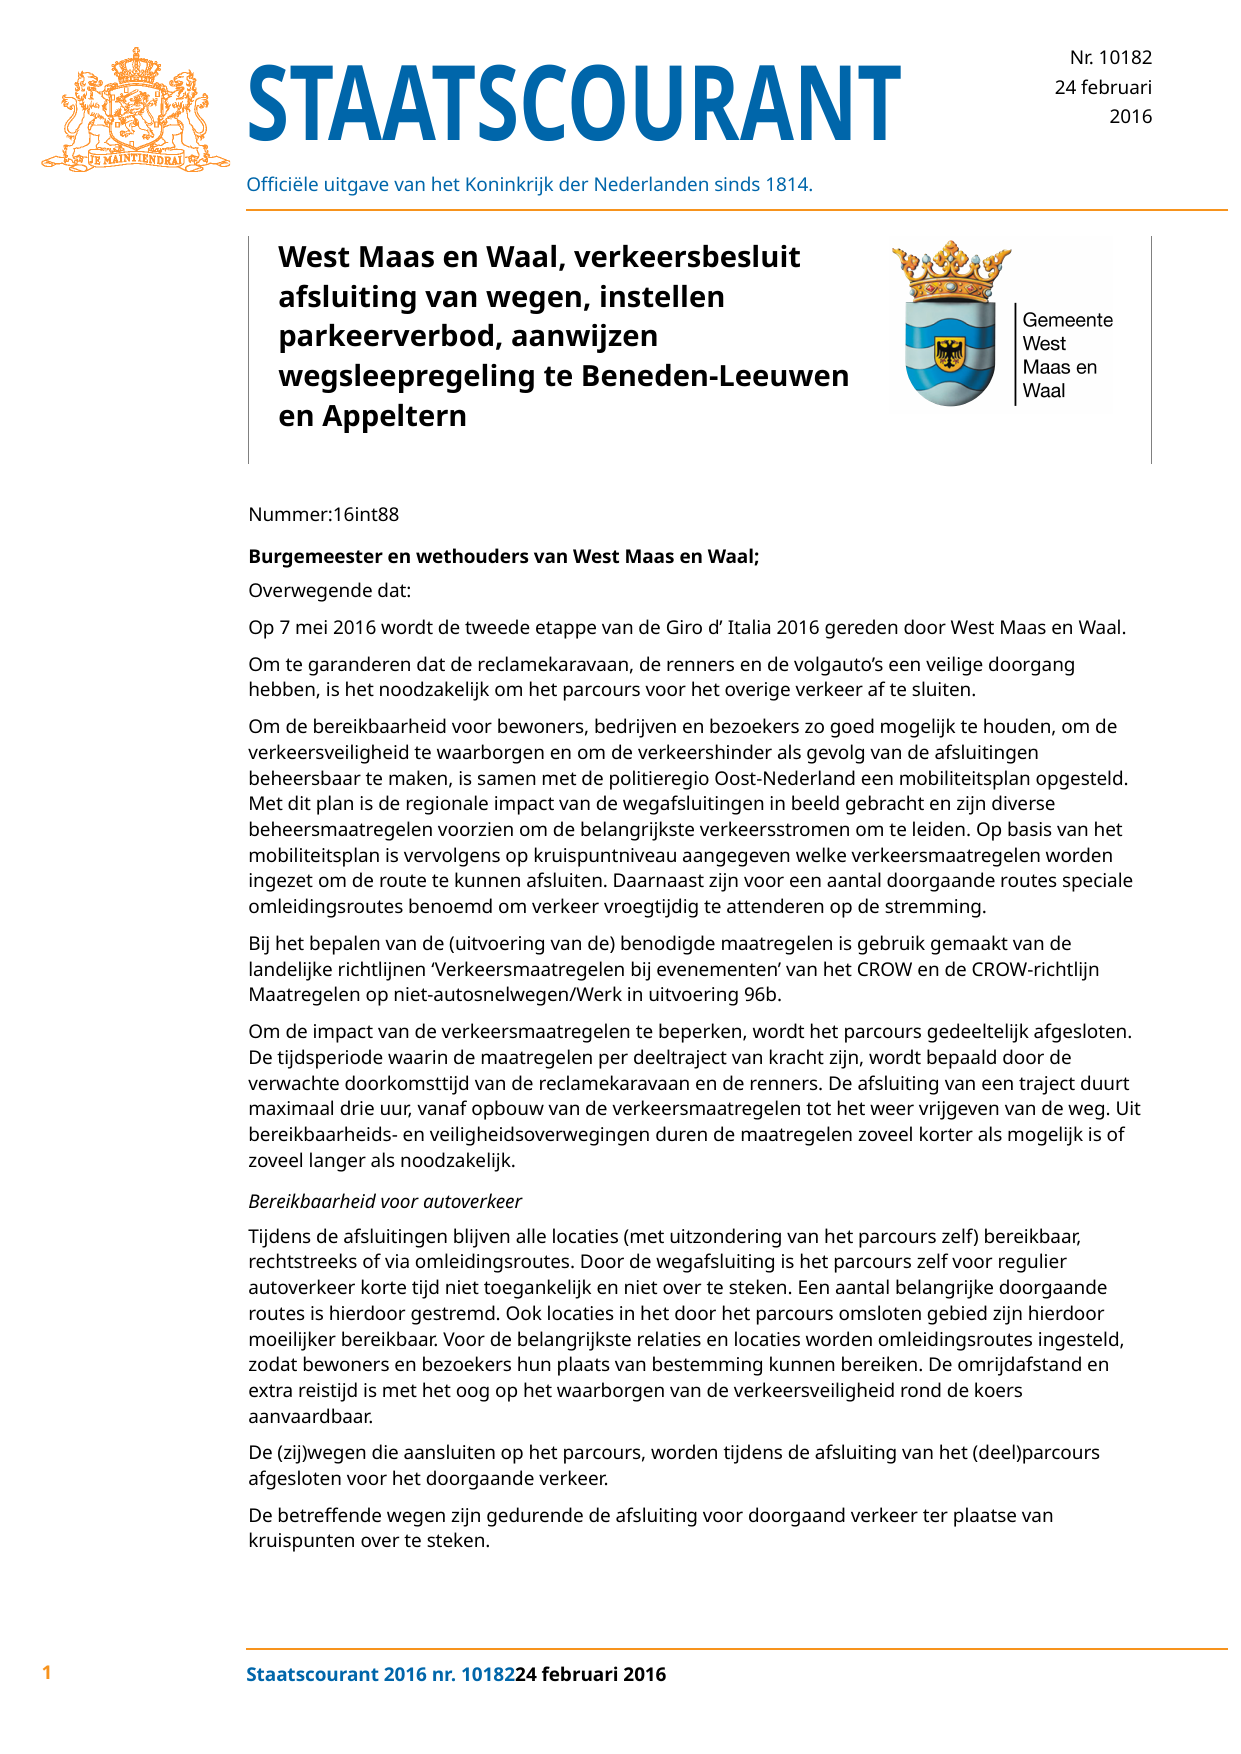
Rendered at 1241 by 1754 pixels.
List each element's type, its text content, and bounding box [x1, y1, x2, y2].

text Op 7 mei 2016 wordt de tweede etappe van de Giro d’ Italia 2016 gereden door West Maas en Waal. [248, 614, 1152, 640]
text Bereikbaarheid voor autoverkeer [248, 1189, 1152, 1214]
text Om de impact van de verkeersmaatregelen te beperken, wordt het parcours gedeeltelijk afgesloten. De tijdsperiode waarin de maatregelen per deeltraject van kracht zijn, wordt bepaald door de verwachte doorkomsttijd van de reclamekaravaan en de renners. De afsluiting van een traject duurt maximaal drie uur, vanaf opbouw van de verkeersmaatregelen tot het weer vrijgeven van de weg. Uit bereikbaarheids- en veiligheidsoverwegingen duren de maatregelen zoveel korter als mogelijk is of zoveel langer als noodzakelijk. [248, 1018, 1152, 1173]
text Om te garanderen dat de reclamekaravaan, de renners en de volgauto’s een veilige doorgang hebben, is het noodzakelijk om het parcours voor het overige verkeer af te sluiten. [248, 651, 1152, 702]
text De (zij)wegen die aansluiten op het parcours, worden tijdens de afsluiting van het (deel)parcours afgesloten voor het doorgaande verkeer. [248, 1439, 1152, 1491]
text Bij het bepalen van de (uitvoering van de) benodigde maatregelen is gebruik gemaakt van de landelijke richtlijnen ‘Verkeersmaatregelen bij evenementen’ van het CROW en de CROW-richtlijn Maatregelen op niet-autosnelwegen/Werk in uitvoering 96b. [248, 930, 1152, 1007]
table_header [1113, 236, 1151, 413]
table_header West Maas en Waal, verkeersbesluit afsluiting van wegen, instellen parkeerverbod, aanwijzen wegsleepregeling te Beneden-Leeuwen en Appeltern [249, 236, 850, 464]
table_header [850, 414, 1151, 464]
text Tijdens de afsluitingen blijven alle locaties (met uitzondering van het parcours zelf) bereikbaar, rechtstreeks of via omleidingsroutes. Door de wegafsluiting is het parcours zelf voor regulier autoverkeer korte tijd niet toegankelijk en niet over te steken. Een aantal belangrijke doorgaande routes is hierdoor gestremd. Ook locaties in het door het parcours omsloten gebied zijn hierdoor moeilijker bereikbaar. Voor de belangrijkste relaties en locaties worden omleidingsroutes ingesteld, zodat bewoners en bezoekers hun plaats van bestemming kunnen bereiken. De omrijdafstand en extra reistijd is met het oog op het waarborgen van de verkeersveiligheid rond de koers aanvaardbaar. [248, 1223, 1152, 1429]
text Nummer:16int88 [248, 502, 1152, 527]
text Om de bereikbaarheid voor bewoners, bedrijven en bezoekers zo goed mogelijk te houden, om de verkeersveiligheid te waarborgen en om de verkeershinder als gevolg van de afsluitingen beheersbaar te maken, is samen met de politieregio Oost-Nederland een mobiliteitsplan opgesteld. Met dit plan is de regionale impact van de wegafsluitingen in beeld gebracht en zijn diverse beheersmaatregelen voorzien om de belangrijkste verkeersstromen om te leiden. Op basis van het mobiliteitsplan is vervolgens op kruispuntniveau aangegeven welke verkeersmaatregelen worden ingezet om de route te kunnen afsluiten. Daarnaast zijn voor een aantal doorgaande routes speciale omleidingsroutes benoemd om verkeer vroegtijdig te attenderen op de stremming. [248, 713, 1152, 919]
picture [41, 47, 231, 172]
table_header [850, 236, 888, 413]
text De betreffende wegen zijn gedurende de afsluiting voor doorgaand verkeer ter plaatse van kruispunten over te steken. [248, 1502, 1152, 1553]
text Overwegende dat: [248, 578, 1152, 603]
text Burgemeester en wethouders van West Maas en Waal; [248, 543, 1152, 569]
picture [888, 236, 1113, 414]
